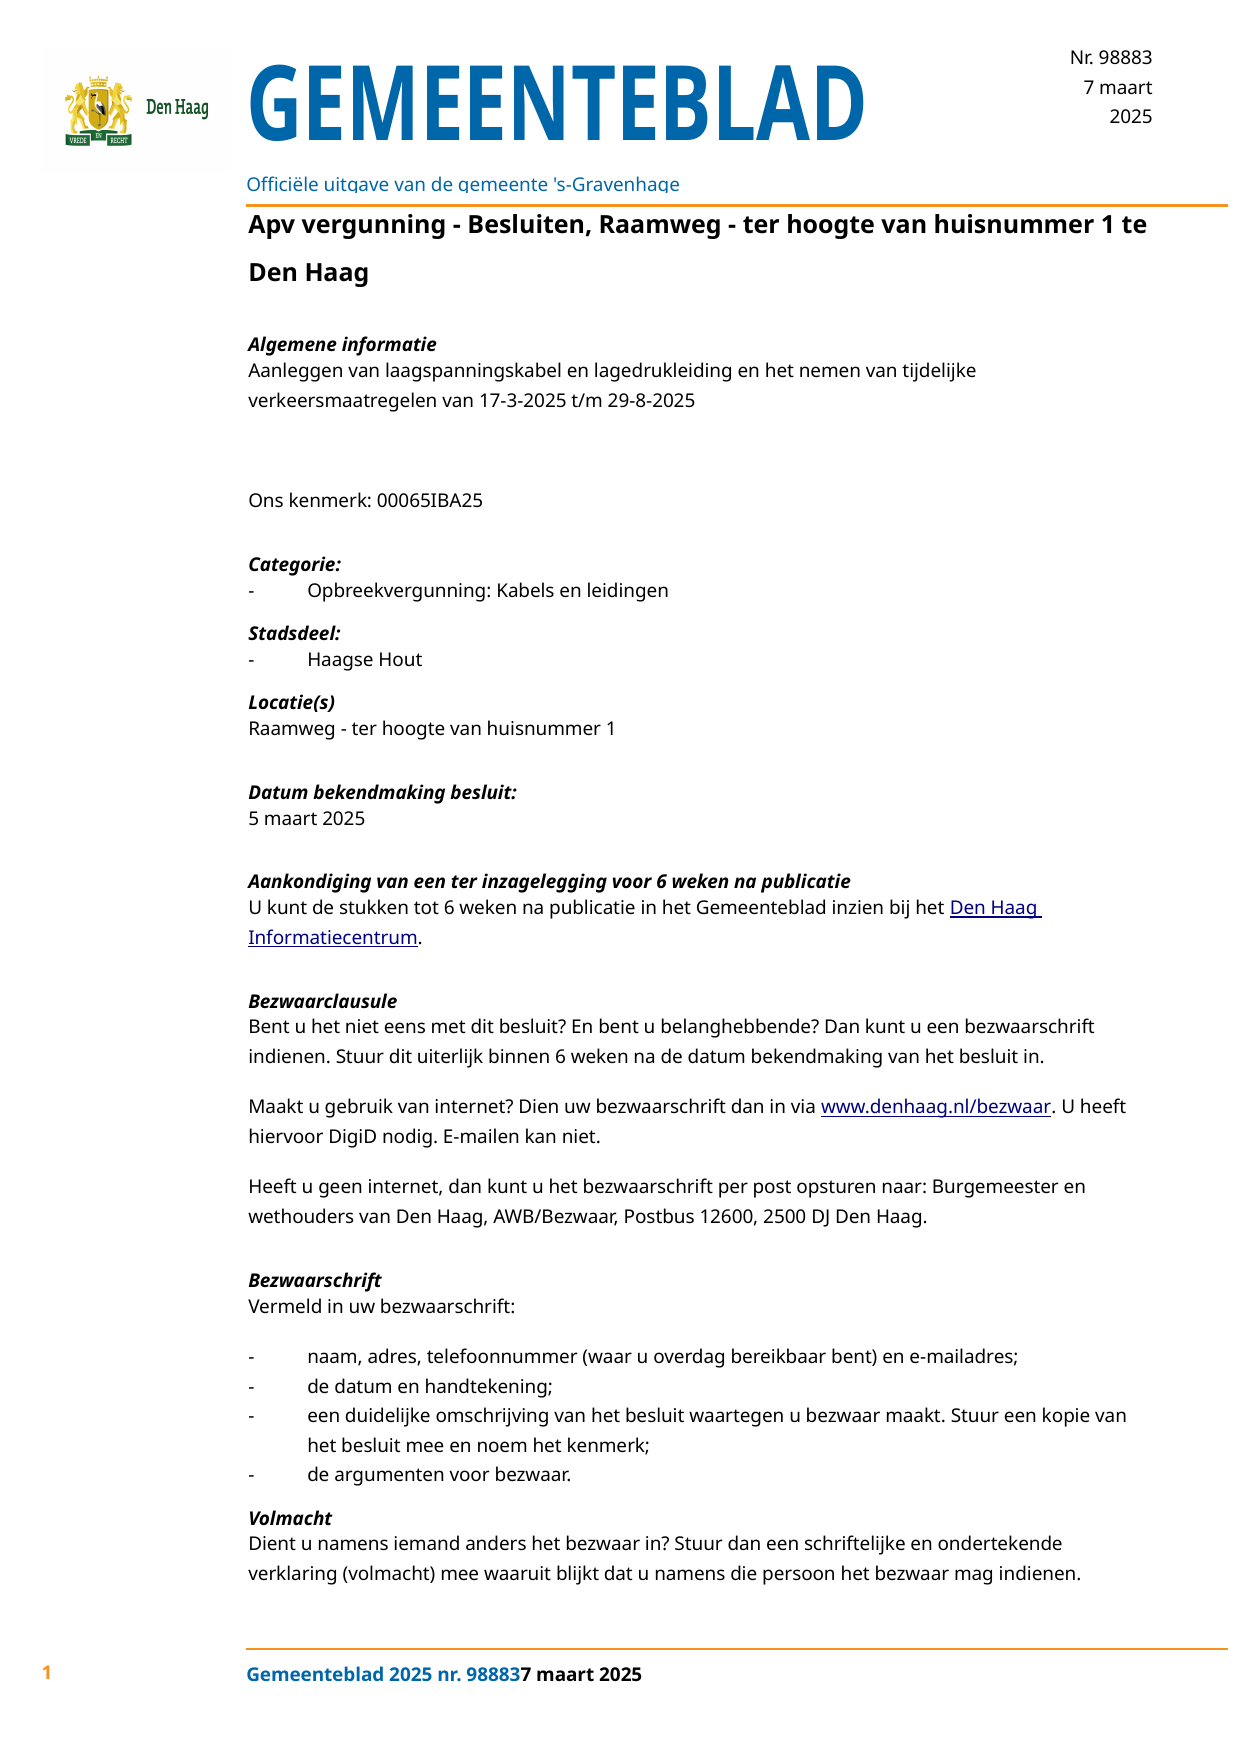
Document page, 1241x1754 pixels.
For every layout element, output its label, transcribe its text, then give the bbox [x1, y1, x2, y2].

text Stadsdeel: [248, 620, 1152, 646]
list een duidelijke omschrijving van het besluit waartegen u bezwaar maakt. Stuur een kopie van het besluit mee en noem het kenmerk; [248, 1402, 1152, 1458]
text Ons kenmerk: 00065IBA25 [248, 488, 1152, 513]
text 5 maart 2025 [248, 805, 1152, 830]
text U kunt de stukken tot 6 weken na publicatie in het Gemeenteblad inzien bij het Den Haag Informatiecentrum. [248, 894, 1152, 950]
text Categorie: [248, 552, 1152, 577]
text Vermeld in uw bezwaarschrift: [248, 1293, 1152, 1319]
text Volmacht [248, 1505, 1152, 1531]
list naam, adres, telefoonnummer (waar u overdag bereikbaar bent) en e-mailadres; [248, 1343, 1152, 1369]
text Dient u namens iemand anders het bezwaar in? Stuur dan een schriftelijke en ondertekende verklaring (volmacht) mee waaruit blijkt dat u namens die persoon het bezwaar mag indienen. [248, 1531, 1152, 1586]
list de argumenten voor bezwaar. [248, 1462, 1152, 1487]
text Locatie(s) [248, 689, 1152, 715]
text Aankondiging van een ter inzagelegging voor 6 weken na publicatie [248, 869, 1152, 894]
text Algemene informatie [248, 331, 1152, 357]
text Datum bekendmaking besluit: [248, 779, 1152, 805]
picture [41, 47, 231, 172]
list Haagse Hout [248, 646, 1152, 672]
text Heeft u geen internet, dan kunt u het bezwaarschrift per post opsturen naar: Burgemeester en wethouders van Den Haag, AWB/Bezwaar, Postbus 12600, 2500 DJ Den Haag. [248, 1174, 1152, 1229]
text Aanleggen van laagspanningskabel en lagedrukleiding en het nemen van tijdelijke verkeersmaatregelen van 17-3-2025 t/m 29-8-2025 [248, 357, 1152, 412]
text Bezwaarschrift [248, 1267, 1152, 1293]
list de datum en handtekening; [248, 1373, 1152, 1399]
text Bezwaarclausule [248, 988, 1152, 1014]
text Raamweg - ter hoogte van huisnummer 1 [248, 715, 1152, 741]
list Opbreekvergunning: Kabels en leidingen [248, 577, 1152, 603]
text Bent u het niet eens met dit besluit? En bent u belanghebbende? Dan kunt u een bezwaarschrift indienen. Stuur dit uiterlijk binnen 6 weken na de datum bekendmaking van het besluit in. [248, 1014, 1152, 1069]
text Maakt u gebruik van internet? Dien uw bezwaarschrift dan in via www.denhaag.nl/bezwaar. U heeft hiervoor DigiD nodig. E-mailen kan niet. [248, 1094, 1152, 1149]
text Apv vergunning - Besluiten, Raamweg - ter hoogte van huisnummer 1 te Den Haag [248, 207, 1152, 288]
